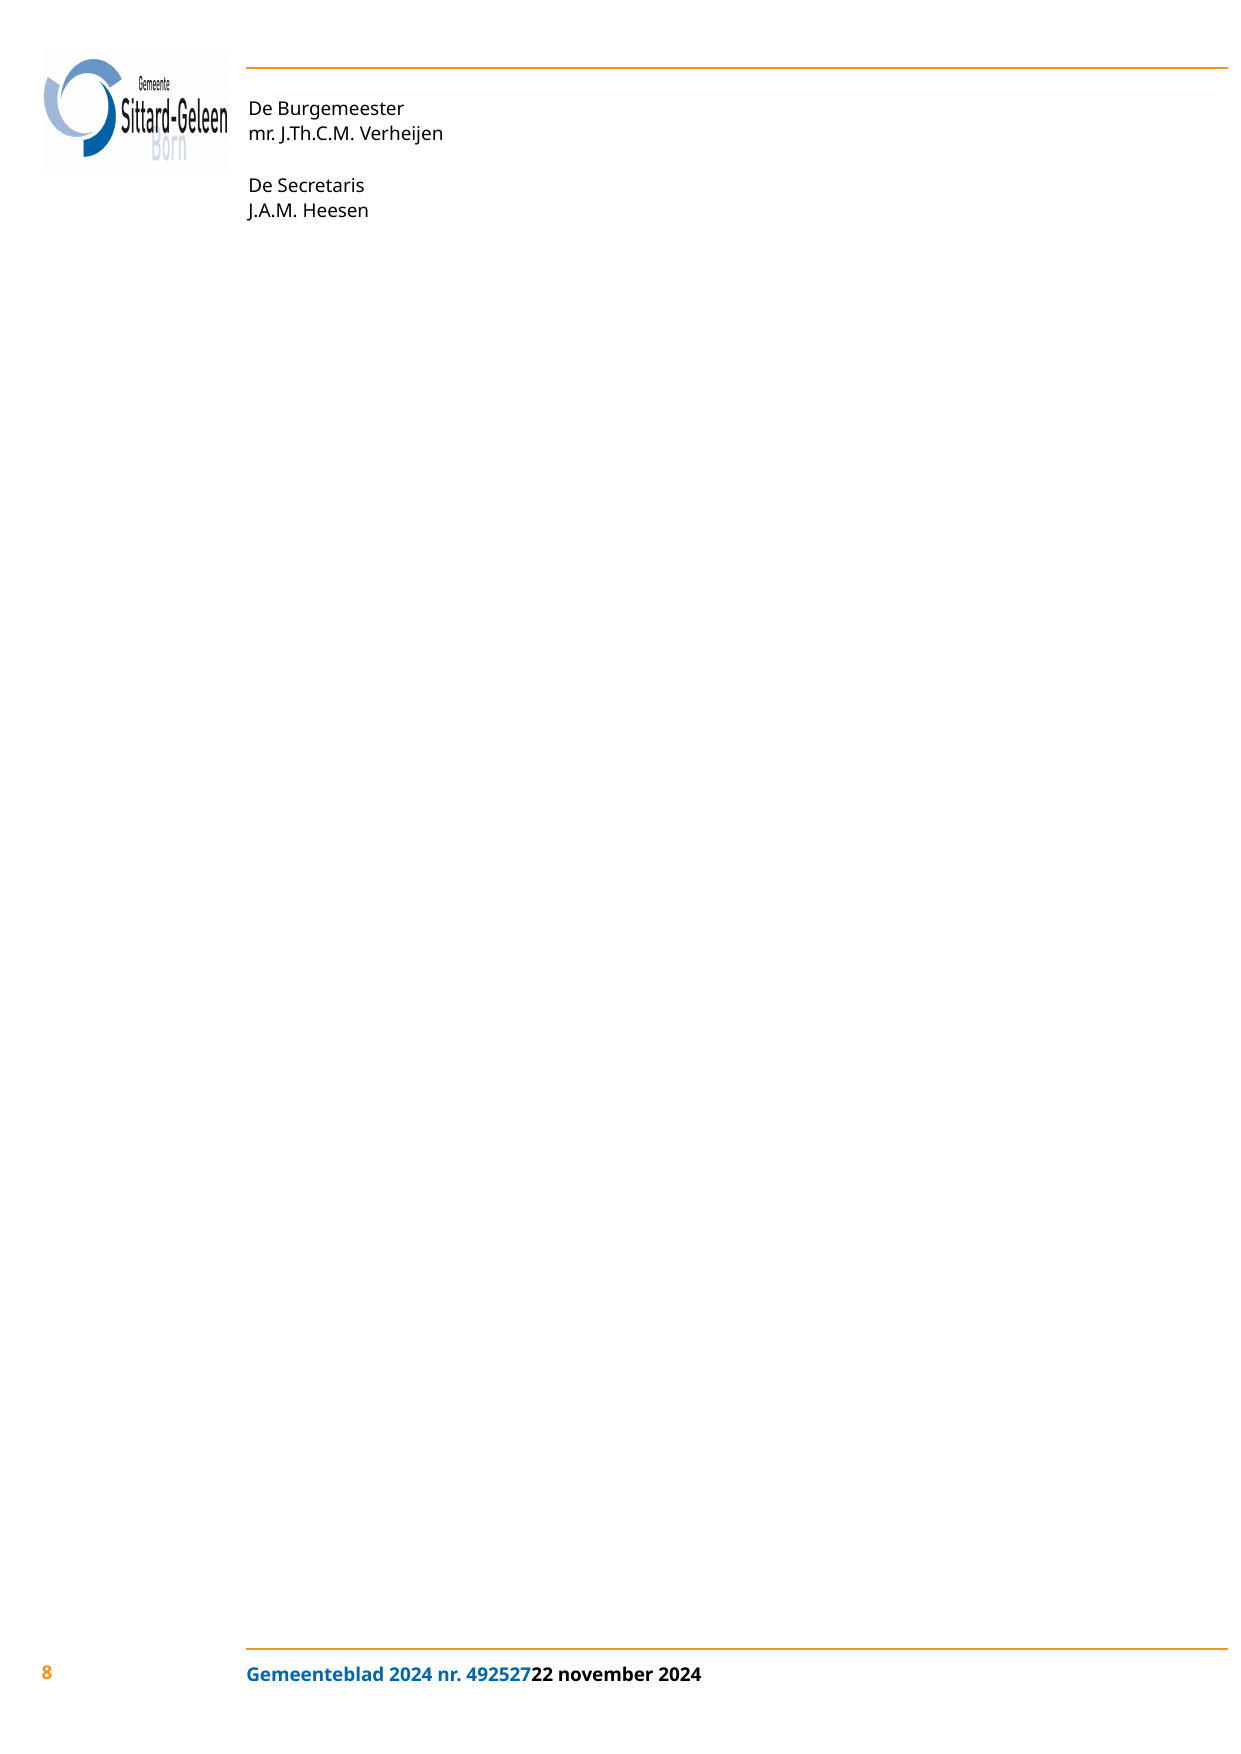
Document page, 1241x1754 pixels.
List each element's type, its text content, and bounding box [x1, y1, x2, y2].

text De Secretaris [248, 172, 1152, 198]
text mr. J.Th.C.M. Verheijen [248, 121, 1152, 146]
picture [41, 47, 231, 172]
text J.A.M. Heesen [248, 198, 1152, 223]
text De Burgemeester [248, 95, 1152, 121]
